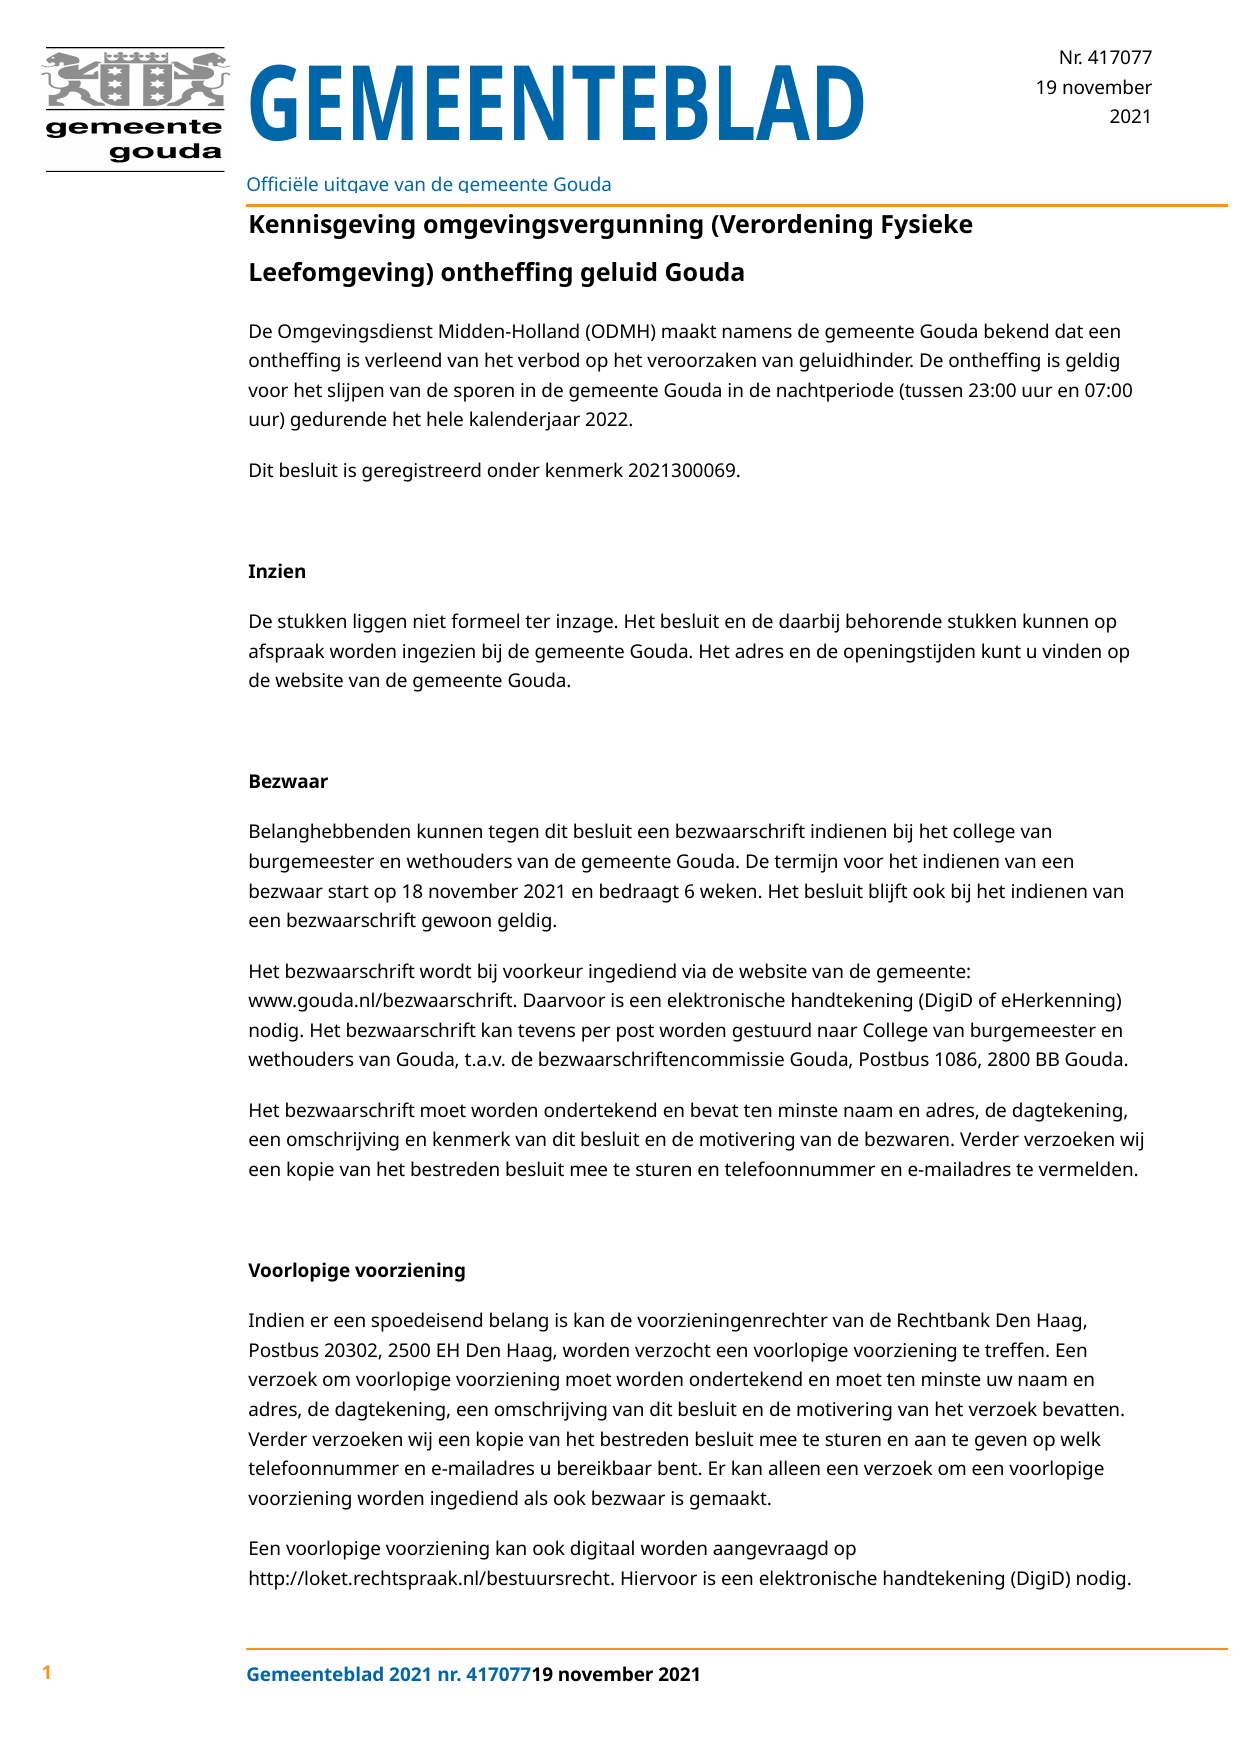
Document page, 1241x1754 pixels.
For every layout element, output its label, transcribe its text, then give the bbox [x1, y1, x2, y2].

text Voorlopige voorziening [248, 1257, 1152, 1283]
text Belanghebbenden kunnen tegen dit besluit een bezwaarschrift indienen bij het college van burgemeester en wethouders van de gemeente Gouda. De termijn voor het indienen van een bezwaar start op 18 november 2021 en bedraagt 6 weken. Het besluit blijft ook bij het indienen van een bezwaarschrift gewoon geldig. [248, 819, 1152, 933]
text De stukken liggen niet formeel ter inzage. Het besluit en de daarbij behorende stukken kunnen op afspraak worden ingezien bij de gemeente Gouda. Het adres en de openingstijden kunt u vinden op de website van de gemeente Gouda. [248, 608, 1152, 693]
text Inzien [248, 558, 1152, 584]
text Een voorlopige voorziening kan ook digitaal worden aangevraagd op http://loket.rechtspraak.nl/bestuursrecht. Hiervoor is een elektronische handtekening (DigiD) nodig. [248, 1535, 1152, 1591]
text Kennisgeving omgevingsvergunning (Verordening Fysieke Leefomgeving) ontheffing geluid Gouda [248, 207, 1152, 288]
text Het bezwaarschrift moet worden ondertekend en bevat ten minste naam en adres, de dagtekening, een omschrijving en kenmerk van dit besluit en de motivering van de bezwaren. Verder verzoeken wij een kopie van het bestreden besluit mee te sturen en telefoonnummer en e-mailadres te vermelden. [248, 1097, 1152, 1182]
text De Omgevingsdienst Midden-Holland (ODMH) maakt namens de gemeente Gouda bekend dat een ontheffing is verleend van het verbod op het veroorzaken van geluidhinder. De ontheffing is geldig voor het slijpen van de sporen in de gemeente Gouda in de nachtperiode (tussen 23:00 uur en 07:00 uur) gedurende het hele kalenderjaar 2022. [248, 318, 1152, 432]
text Het bezwaarschrift wordt bij voorkeur ingediend via de website van de gemeente: www.gouda.nl/bezwaarschrift. Daarvoor is een elektronische handtekening (DigiD of eHerkenning) nodig. Het bezwaarschrift kan tevens per post worden gestuurd naar College van burgemeester en wethouders van Gouda, t.a.v. de bezwaarschriftencommissie Gouda, Postbus 1086, 2800 BB Gouda. [248, 958, 1152, 1072]
text Indien er een spoedeisend belang is kan de voorzieningenrechter van de Rechtbank Den Haag, Postbus 20302, 2500 EH Den Haag, worden verzocht een voorlopige voorziening te treffen. Een verzoek om voorlopige voorziening moet worden ondertekend en moet ten minste uw naam en adres, de dagtekening, een omschrijving van dit besluit en de motivering van het verzoek bevatten. Verder verzoeken wij een kopie van het bestreden besluit mee te sturen en aan te geven op welk telefoonnummer en e-mailadres u bereikbaar bent. Er kan alleen een verzoek om een voorlopige voorziening worden ingediend als ook bezwaar is gemaakt. [248, 1307, 1152, 1511]
text Bezwaar [248, 768, 1152, 794]
text Dit besluit is geregistreerd onder kenmerk 2021300069. [248, 457, 1152, 483]
picture [41, 47, 231, 172]
